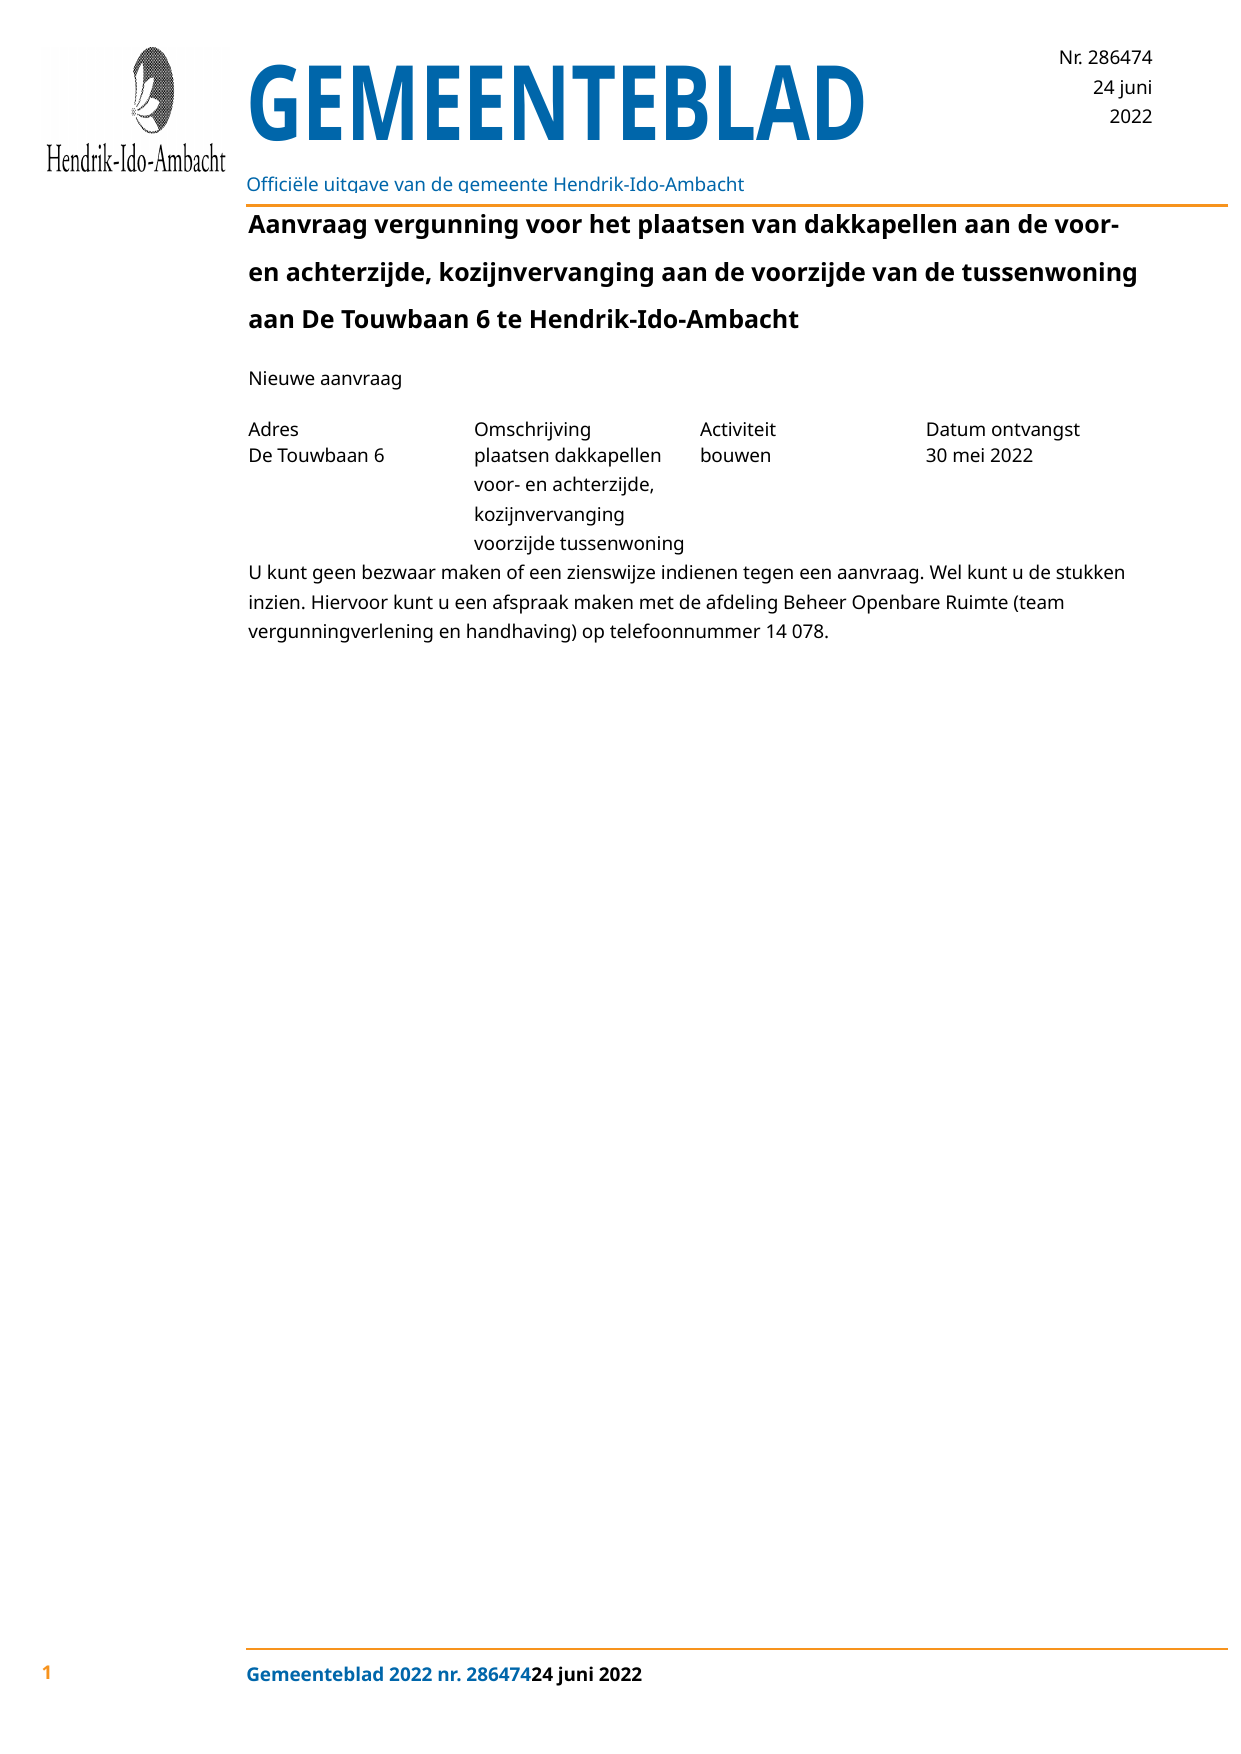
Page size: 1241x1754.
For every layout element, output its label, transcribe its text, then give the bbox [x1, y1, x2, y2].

text Nieuwe aanvraag [248, 366, 1152, 391]
table_cell plaatsen dakkapellen voor- en achterzijde, kozijnvervanging voorzijde tussenwoning [474, 442, 700, 556]
table_header Omschrijving [474, 416, 700, 442]
table_cell De Touwbaan 6 [248, 442, 474, 556]
table_header Activiteit [700, 416, 926, 442]
table_cell bouwen [700, 442, 926, 556]
text U kunt geen bezwaar maken of een zienswijze indienen tegen een aanvraag. Wel kunt u de stukken inzien. Hiervoor kunt u een afspraak maken met de afdeling Beheer Openbare Ruimte (team vergunningverlening en handhaving) op telefoonnummer 14 078. [248, 559, 1152, 644]
table_header Datum ontvangst [926, 416, 1152, 442]
table_header Adres [248, 416, 474, 442]
table_cell 30 mei 2022 [926, 442, 1152, 556]
picture [41, 47, 231, 172]
text Aanvraag vergunning voor het plaatsen van dakkapellen aan de voor- en achterzijde, kozijnvervanging aan de voorzijde van de tussenwoning aan De Touwbaan 6 te Hendrik-Ido-Ambacht [248, 207, 1152, 336]
